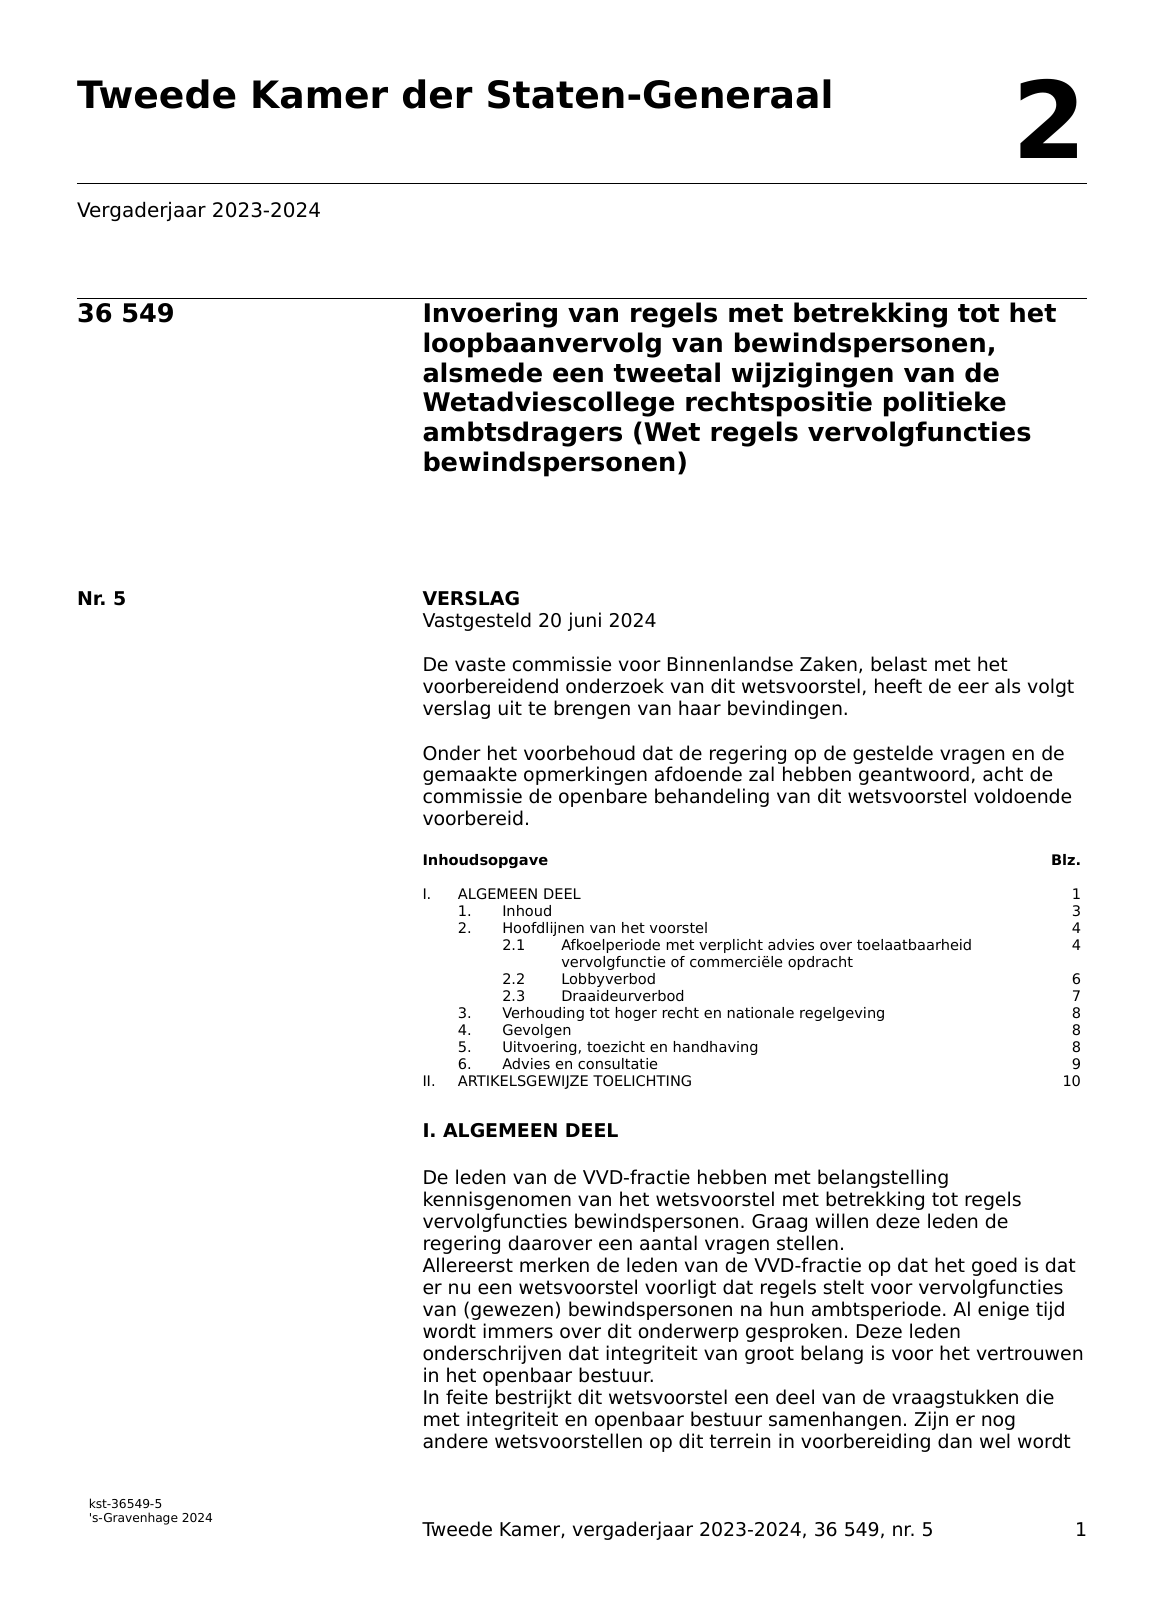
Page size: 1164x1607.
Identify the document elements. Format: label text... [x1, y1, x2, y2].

table_cell [452, 971, 496, 988]
table_cell 2.2 [496, 971, 555, 988]
table_cell 9 [1028, 1056, 1087, 1073]
table_cell [452, 937, 496, 971]
table_cell [422, 1022, 452, 1039]
table_cell II. [422, 1073, 452, 1090]
table_cell [422, 903, 452, 920]
table_cell 6. [452, 1056, 496, 1073]
table_cell 2.3 [496, 988, 555, 1005]
text Onder het voorbehoud dat de regering op de gestelde vragen en de gemaakte opmerkingen afdoende zal hebben geantwoord, acht de commissie de openbare behandeling van dit wetsvoorstel voldoende voorbereid. [422, 742, 1087, 830]
table_cell Inhoud [496, 903, 1027, 920]
table_cell I. [422, 886, 452, 903]
table_cell [422, 920, 452, 937]
text Vastgesteld 20 juni 2024 [422, 610, 1087, 632]
table_cell [422, 869, 452, 886]
table_cell [422, 1005, 452, 1022]
table_cell [496, 869, 555, 886]
table_header 2 [886, 59, 1087, 183]
subtitle 36 549 Invoering van regels met betrekking tot het loopbaanvervolg van bewindspersonen, alsmede een tweetal wijzigingen van de Wetadviescollege rechtspositie politieke ambtsdragers (Wet regels vervolgfuncties bewindspersonen) [77, 299, 1087, 477]
table_cell 8 [1028, 1005, 1087, 1022]
table_cell ALGEMEEN DEEL [452, 886, 1027, 903]
table_cell Draaideurverbod [555, 988, 1027, 1005]
table_cell 4 [1028, 920, 1087, 937]
table_cell 4. [452, 1022, 496, 1039]
table_cell 6 [1028, 971, 1087, 988]
table_cell Gevolgen [496, 1022, 1027, 1039]
table_cell 4 [1028, 937, 1087, 971]
table_cell Hoofdlijnen van het voorstel [496, 920, 1027, 937]
table_cell 3 [1028, 903, 1087, 920]
table_cell [422, 937, 452, 971]
table_cell Advies en consultatie [496, 1056, 1027, 1073]
table_cell [422, 1039, 452, 1056]
table_cell [555, 869, 1027, 886]
text 's-Gravenhage 2024 [88, 1511, 323, 1525]
table_cell 5. [452, 1039, 496, 1056]
text In feite bestrijkt dit wetsvoorstel een deel van de vraagstukken die met integriteit en openbaar bestuur samenhangen. Zijn er nog andere wetsvoorstellen op dit terrein in voorbereiding dan wel wordt [422, 1387, 1087, 1453]
table_cell 2.1 [496, 937, 555, 971]
table_cell 8 [1028, 1022, 1087, 1039]
table_cell [422, 988, 452, 1005]
table_cell [422, 1056, 452, 1073]
text kst-36549-5 [88, 1497, 323, 1511]
table_cell Uitvoering, toezicht en handhaving [496, 1039, 1027, 1056]
table_cell 2. [452, 920, 496, 937]
table_cell Verhouding tot hoger recht en nationale regelgeving [496, 1005, 1027, 1022]
table_header Blz. [1028, 852, 1087, 869]
table_cell ARTIKELSGEWIJZE TOELICHTING [452, 1073, 1027, 1090]
table_cell 8 [1028, 1039, 1087, 1056]
table_cell 3. [452, 1005, 496, 1022]
text De vaste commissie voor Binnenlandse Zaken, belast met het voorbereidend onderzoek van dit wetsvoorstel, heeft de eer als volgt verslag uit te brengen van haar bevindingen. [422, 654, 1087, 720]
table_cell Vergaderjaar 2023-2024 [77, 184, 1087, 298]
table_cell [452, 869, 496, 886]
table_cell 10 [1028, 1073, 1087, 1090]
text Allereerst merken de leden van de VVD-fractie op dat het goed is dat er nu een wetsvoorstel voorligt dat regels stelt voor vervolgfuncties van (gewezen) bewindspersonen na hun ambtsperiode. Al enige tijd wordt immers over dit onderwerp gesproken. Deze leden onderschrijven dat integriteit van groot belang is voor het vertrouwen in het openbaar bestuur. [422, 1255, 1087, 1387]
table_header Tweede Kamer der Staten-Generaal [77, 59, 886, 183]
table_cell [1028, 869, 1087, 886]
table_cell Afkoelperiode met verplicht advies over toelaatbaarheid vervolgfunctie of commerciële opdracht [555, 937, 1027, 971]
table_cell 1 [1028, 886, 1087, 903]
table_cell 1. [452, 903, 496, 920]
table_cell 7 [1028, 988, 1087, 1005]
table_cell [422, 971, 452, 988]
subtitle I. ALGEMEEN DEEL [422, 1120, 1087, 1142]
table_cell Lobbyverbod [555, 971, 1027, 988]
table_cell [452, 988, 496, 1005]
subtitle Nr. 5 VERSLAG [77, 588, 1087, 610]
text De leden van de VVD-fractie hebben met belangstelling kennisgenomen van het wetsvoorstel met betrekking tot regels vervolgfuncties bewindspersonen. Graag willen deze leden de regering daarover een aantal vragen stellen. [422, 1167, 1087, 1255]
table_header Inhoudsopgave [422, 852, 1027, 869]
